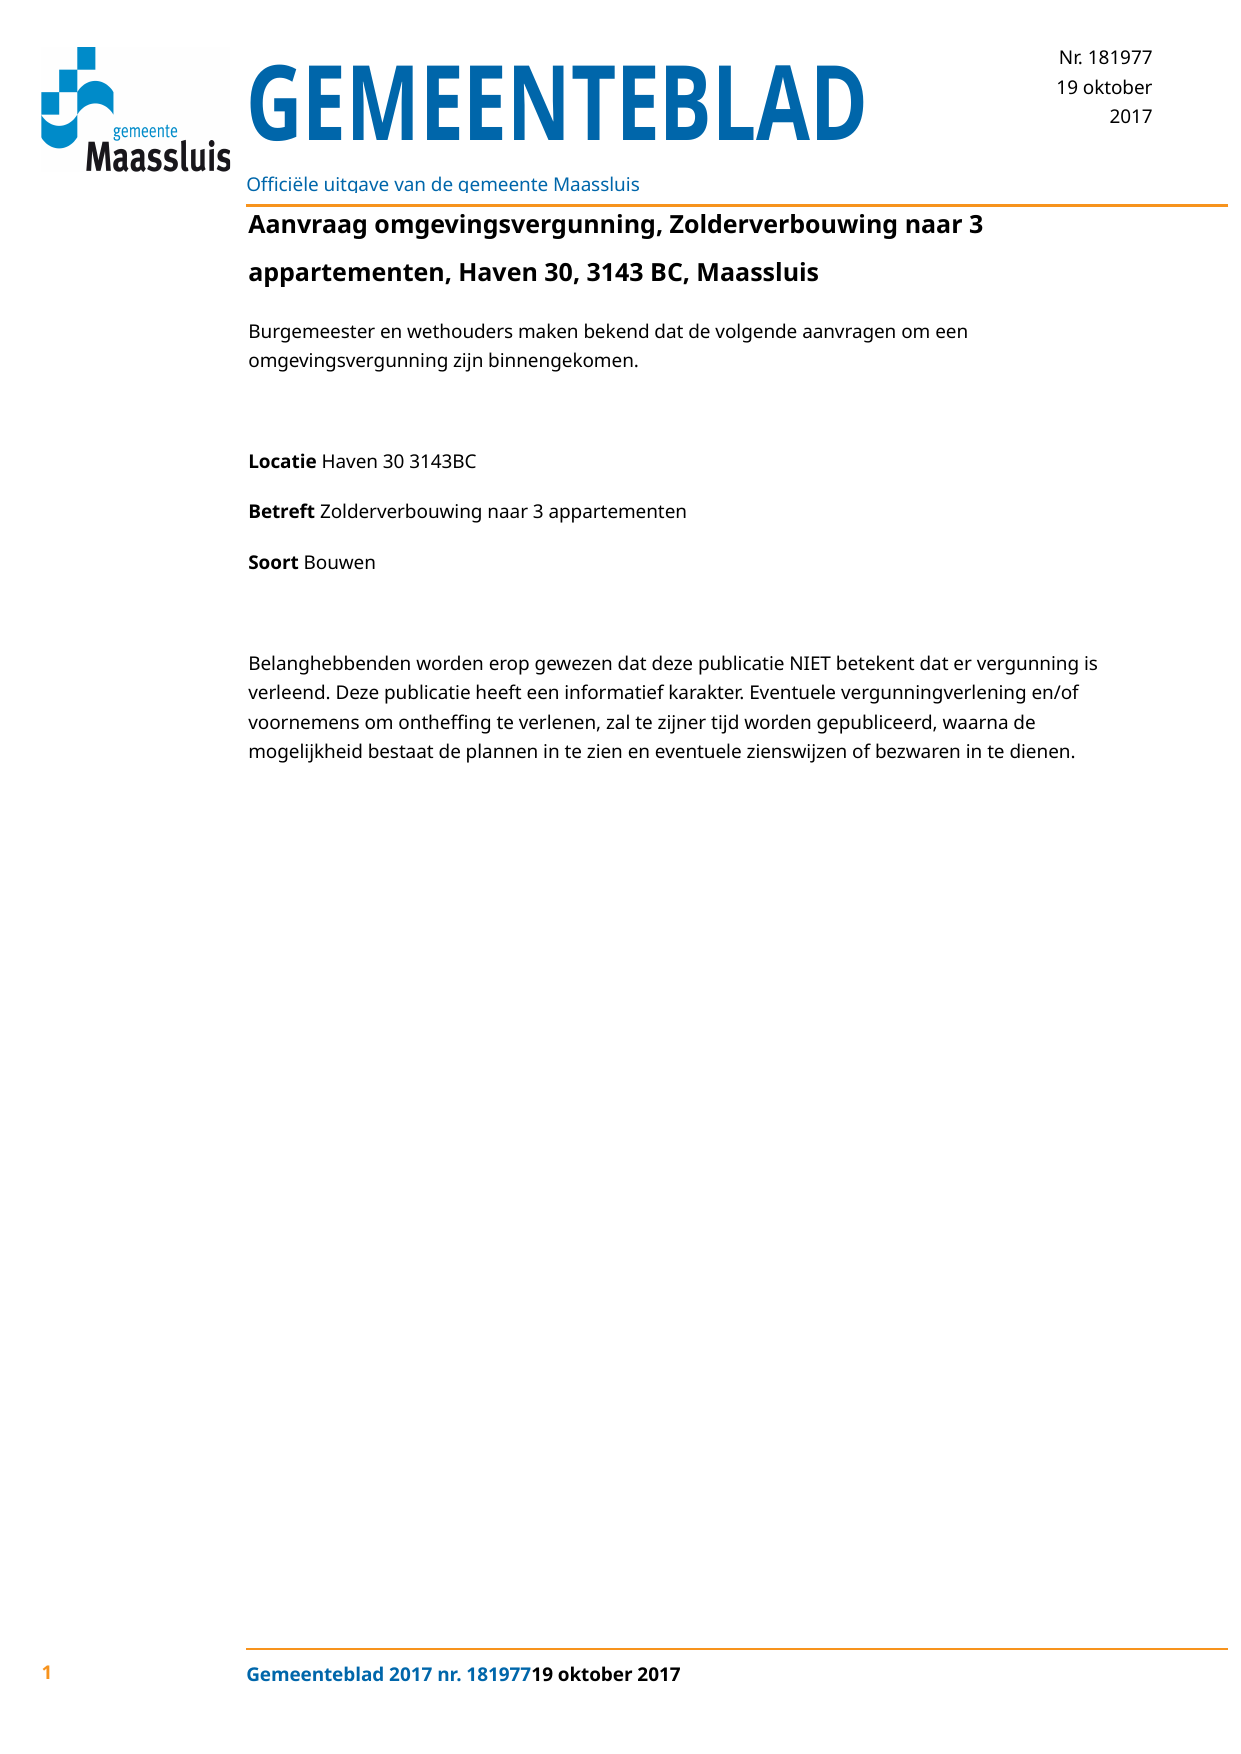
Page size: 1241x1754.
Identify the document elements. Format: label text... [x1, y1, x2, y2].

text Locatie Haven 30 3143BC [248, 448, 1152, 474]
text Betreft Zolderverbouwing naar 3 appartementen [248, 499, 1152, 524]
text Burgemeester en wethouders maken bekend dat de volgende aanvragen om een omgevingsvergunning zijn binnengekomen. [248, 318, 1152, 373]
picture [41, 47, 231, 172]
picture [41, 47, 77, 92]
text Aanvraag omgevingsvergunning, Zolderverbouwing naar 3 appartementen, Haven 30, 3143 BC, Maassluis [248, 207, 1152, 288]
text Belanghebbenden worden erop gewezen dat deze publicatie NIET betekent dat er vergunning is verleend. Deze publicatie heeft een informatief karakter. Eventuele vergunningverlening en/of voornemens om ontheffing te verlenen, zal te zijner tijd worden gepubliceerd, waarna de mogelijkheid bestaat de plannen in te zien en eventuele zienswijzen of bezwaren in te dienen. [248, 650, 1152, 764]
text Soort Bouwen [248, 549, 1152, 575]
